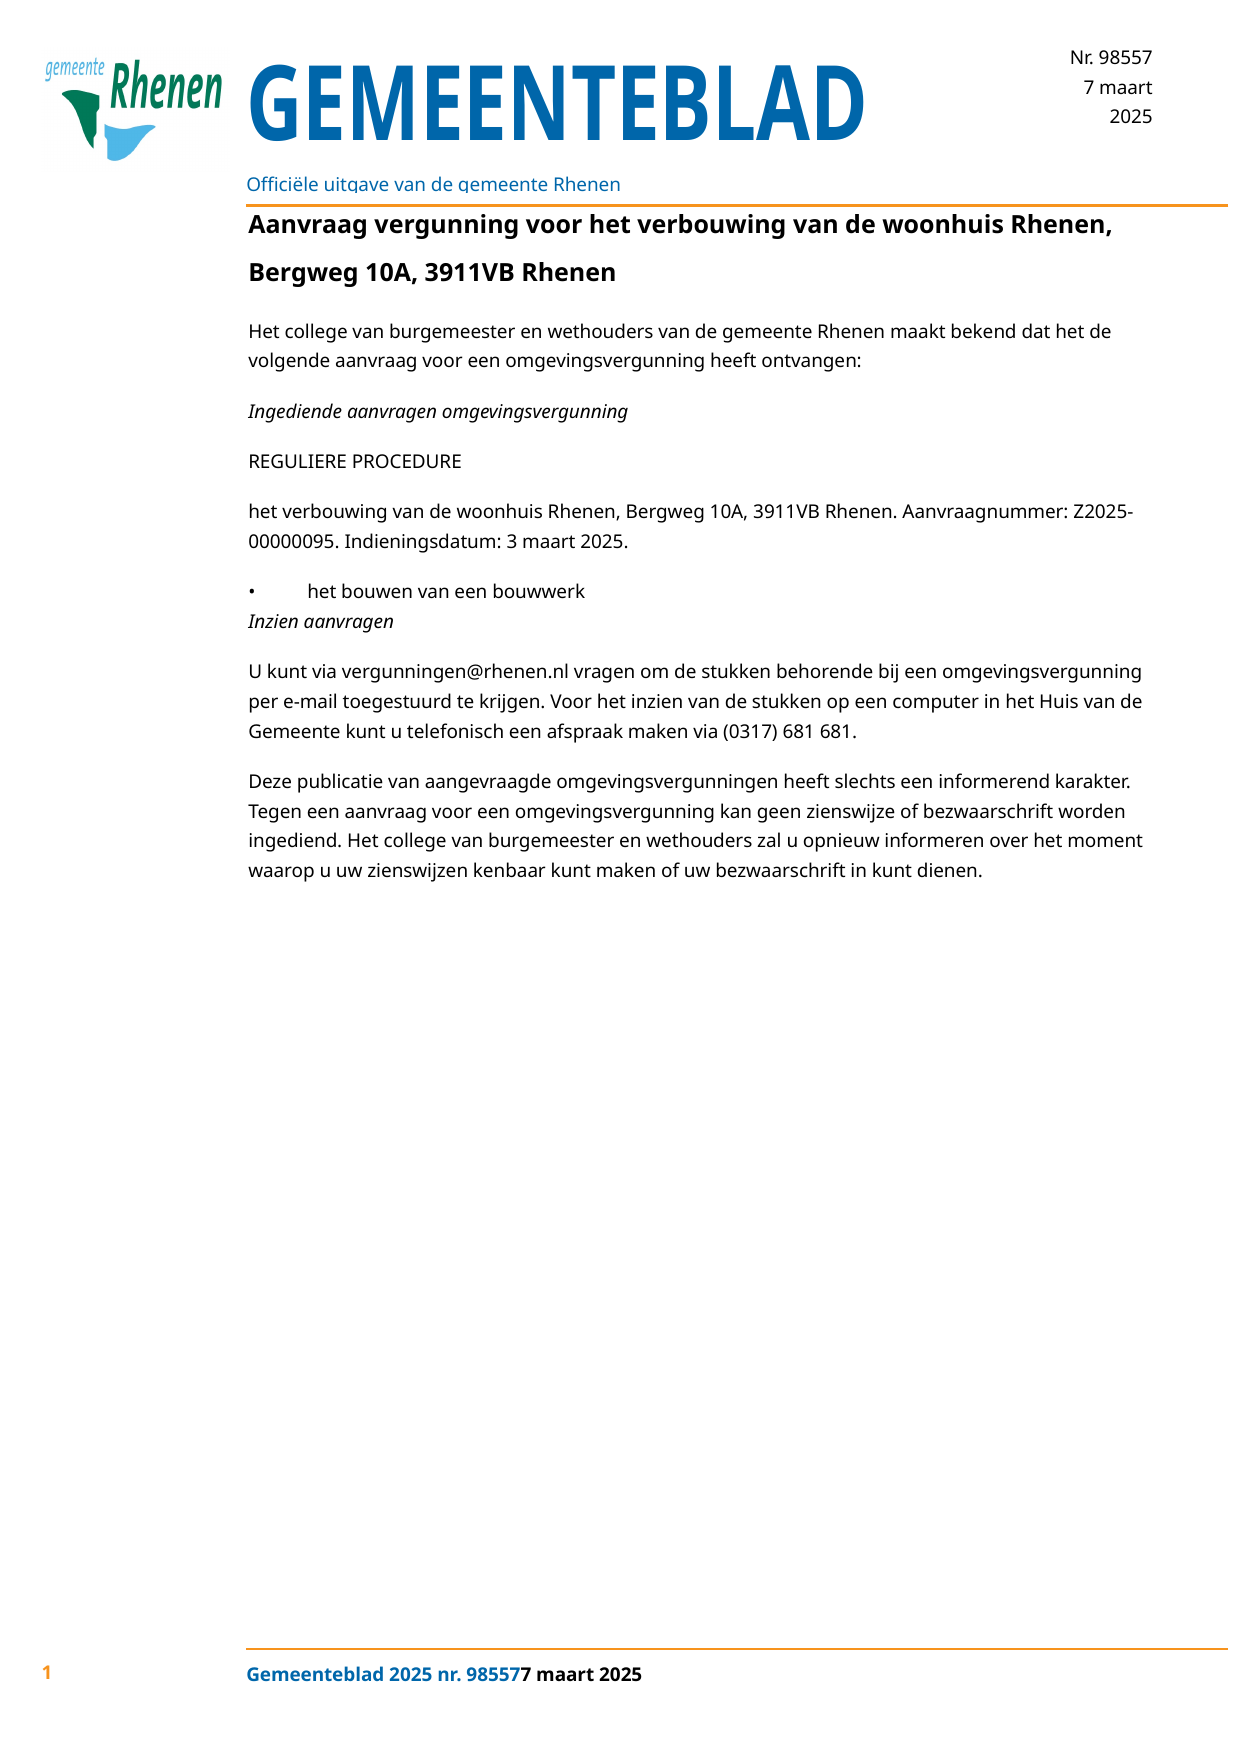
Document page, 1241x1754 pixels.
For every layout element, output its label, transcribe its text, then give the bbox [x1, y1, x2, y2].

text Aanvraag vergunning voor het verbouwing van de woonhuis Rhenen, Bergweg 10A, 3911VB Rhenen [248, 207, 1152, 288]
list het bouwen van een bouwwerk [248, 579, 1152, 604]
text Deze publicatie van aangevraagde omgevingsvergunningen heeft slechts een informerend karakter. Tegen een aanvraag voor een omgevingsvergunning kan geen zienswijze of bezwaarschrift worden ingediend. Het college van burgemeester en wethouders zal u opnieuw informeren over het moment waarop u uw zienswijzen kenbaar kunt maken of uw bezwaarschrift in kunt dienen. [248, 768, 1152, 883]
text het verbouwing van de woonhuis Rhenen, Bergweg 10A, 3911VB Rhenen. Aanvraagnummer: Z2025-00000095. Indieningsdatum: 3 maart 2025. [248, 499, 1152, 554]
text REGULIERE PROCEDURE [248, 448, 1152, 474]
text Het college van burgemeester en wethouders van de gemeente Rhenen maakt bekend dat het de volgende aanvraag voor een omgevingsvergunning heeft ontvangen: [248, 318, 1152, 373]
text U kunt via vergunningen@rhenen.nl vragen om de stukken behorende bij een omgevingsvergunning per e-mail toegestuurd te krijgen. Voor het inzien van de stukken op een computer in het Huis van de Gemeente kunt u telefonisch een afspraak maken via (0317) 681 681. [248, 659, 1152, 744]
picture [41, 47, 231, 172]
text Ingediende aanvragen omgevingsvergunning [248, 398, 1152, 424]
text Inzien aanvragen [248, 608, 1152, 634]
